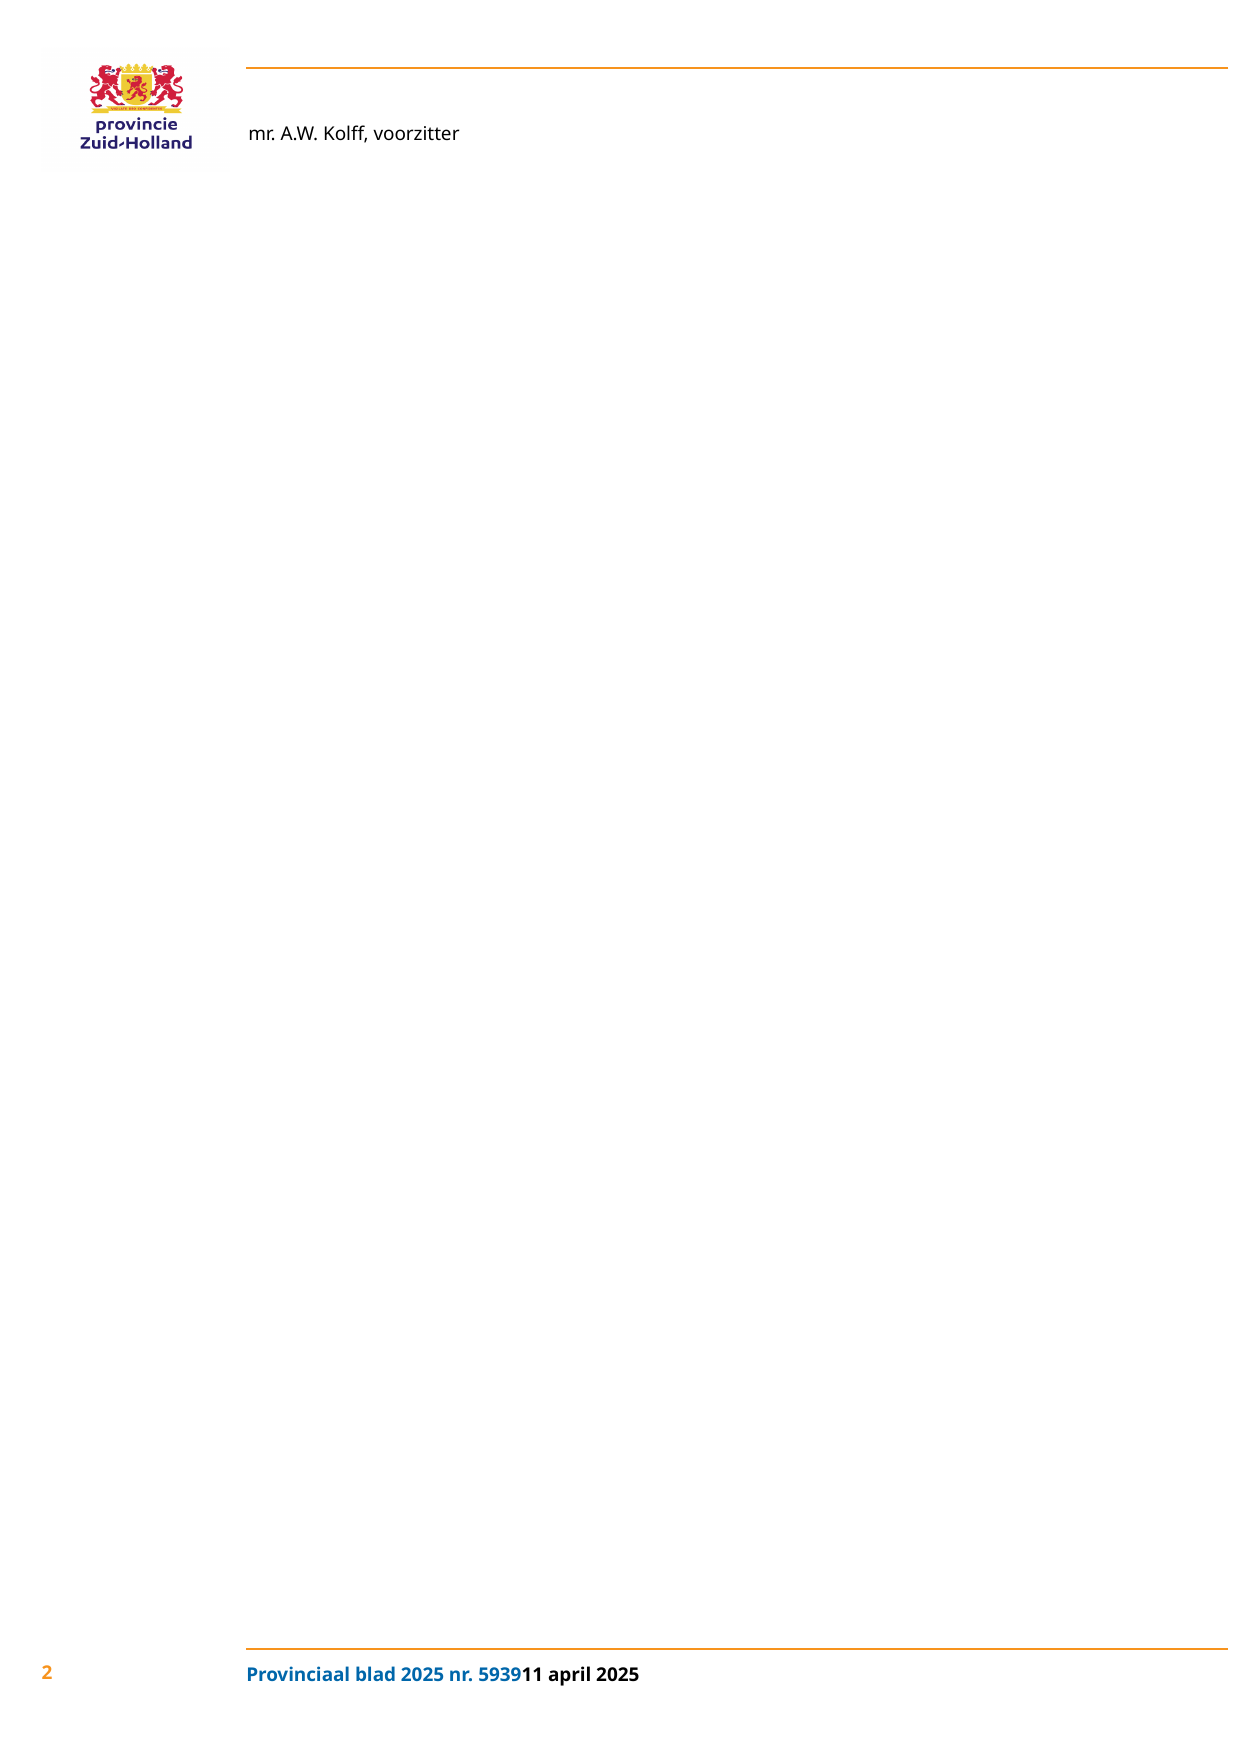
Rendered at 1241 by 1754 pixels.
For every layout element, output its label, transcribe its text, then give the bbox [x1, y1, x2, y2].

text mr. A.W. Kolff, voorzitter [248, 121, 1152, 146]
picture [41, 47, 231, 172]
